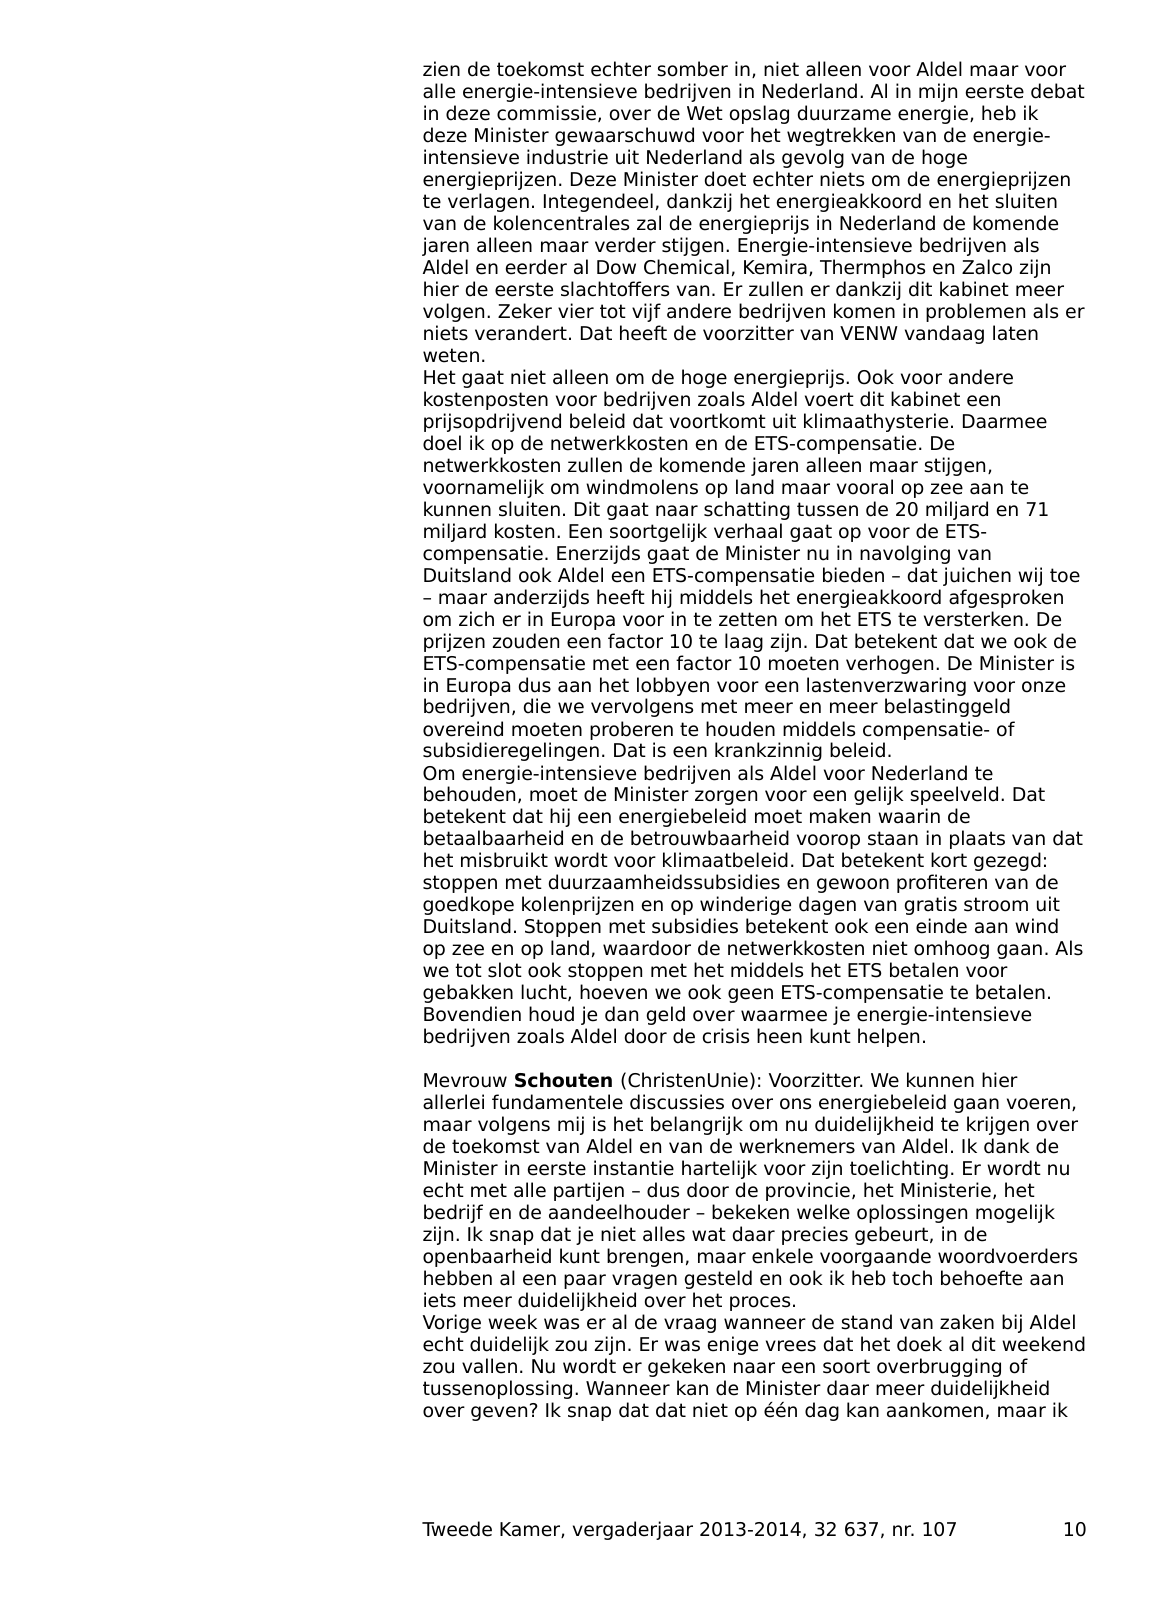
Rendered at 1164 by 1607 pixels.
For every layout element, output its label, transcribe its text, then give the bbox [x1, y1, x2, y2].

text Het gaat niet alleen om de hoge energieprijs. Ook voor andere kostenposten voor bedrijven zoals Aldel voert dit kabinet een prijsopdrijvend beleid dat voortkomt uit klimaathysterie. Daarmee doel ik op de netwerkkosten en de ETS-compensatie. De netwerkkosten zullen de komende jaren alleen maar stijgen, voornamelijk om windmolens op land maar vooral op zee aan te kunnen sluiten. Dit gaat naar schatting tussen de 20 miljard en 71 miljard kosten. Een soortgelijk verhaal gaat op voor de ETS-compensatie. Enerzijds gaat de Minister nu in navolging van Duitsland ook Aldel een ETS-compensatie bieden – dat juichen wij toe – maar anderzijds heeft hij middels het energieakkoord afgesproken om zich er in Europa voor in te zetten om het ETS te versterken. De prijzen zouden een factor 10 te laag zijn. Dat betekent dat we ook de ETS-compensatie met een factor 10 moeten verhogen. De Minister is in Europa dus aan het lobbyen voor een lastenverzwaring voor onze bedrijven, die we vervolgens met meer en meer belastinggeld overeind moeten proberen te houden middels compensatie- of subsidieregelingen. Dat is een krankzinnig beleid. [422, 367, 1087, 762]
text Vorige week was er al de vraag wanneer de stand van zaken bij Aldel echt duidelijk zou zijn. Er was enige vrees dat het doek al dit weekend zou vallen. Nu wordt er gekeken naar een soort overbrugging of tussenoplossing. Wanneer kan de Minister daar meer duidelijkheid over geven? Ik snap dat dat niet op één dag kan aankomen, maar ik [422, 1312, 1087, 1422]
text Om energie-intensieve bedrijven als Aldel voor Nederland te behouden, moet de Minister zorgen voor een gelijk speelveld. Dat betekent dat hij een energiebeleid moet maken waarin de betaalbaarheid en de betrouwbaarheid voorop staan in plaats van dat het misbruikt wordt voor klimaatbeleid. Dat betekent kort gezegd: stoppen met duurzaamheidssubsidies en gewoon profiteren van de goedkope kolenprijzen en op winderige dagen van gratis stroom uit Duitsland. Stoppen met subsidies betekent ook een einde aan wind op zee en op land, waardoor de netwerkkosten niet omhoog gaan. Als we tot slot ook stoppen met het middels het ETS betalen voor gebakken lucht, hoeven we ook geen ETS-compensatie te betalen. Bovendien houd je dan geld over waarmee je energie-intensieve bedrijven zoals Aldel door de crisis heen kunt helpen. [422, 762, 1087, 1048]
text zien de toekomst echter somber in, niet alleen voor Aldel maar voor alle energie-intensieve bedrijven in Nederland. Al in mijn eerste debat in deze commissie, over de Wet opslag duurzame energie, heb ik deze Minister gewaarschuwd voor het wegtrekken van de energie-intensieve industrie uit Nederland als gevolg van de hoge energieprijzen. Deze Minister doet echter niets om de energieprijzen te verlagen. Integendeel, dankzij het energieakkoord en het sluiten van de kolencentrales zal de energieprijs in Nederland de komende jaren alleen maar verder stijgen. Energie-intensieve bedrijven als Aldel en eerder al Dow Chemical, Kemira, Thermphos en Zalco zijn hier de eerste slachtoffers van. Er zullen er dankzij dit kabinet meer volgen. Zeker vier tot vijf andere bedrijven komen in problemen als er niets verandert. Dat heeft de voorzitter van VENW vandaag laten weten. [422, 59, 1087, 367]
text Mevrouw Schouten (ChristenUnie): Voorzitter. We kunnen hier allerlei fundamentele discussies over ons energiebeleid gaan voeren, maar volgens mij is het belangrijk om nu duidelijkheid te krijgen over de toekomst van Aldel en van de werknemers van Aldel. Ik dank de Minister in eerste instantie hartelijk voor zijn toelichting. Er wordt nu echt met alle partijen – dus door de provincie, het Ministerie, het bedrijf en de aandeelhouder – bekeken welke oplossingen mogelijk zijn. Ik snap dat je niet alles wat daar precies gebeurt, in de openbaarheid kunt brengen, maar enkele voorgaande woordvoerders hebben al een paar vragen gesteld en ook ik heb toch behoefte aan iets meer duidelijkheid over het proces. [422, 1070, 1087, 1312]
